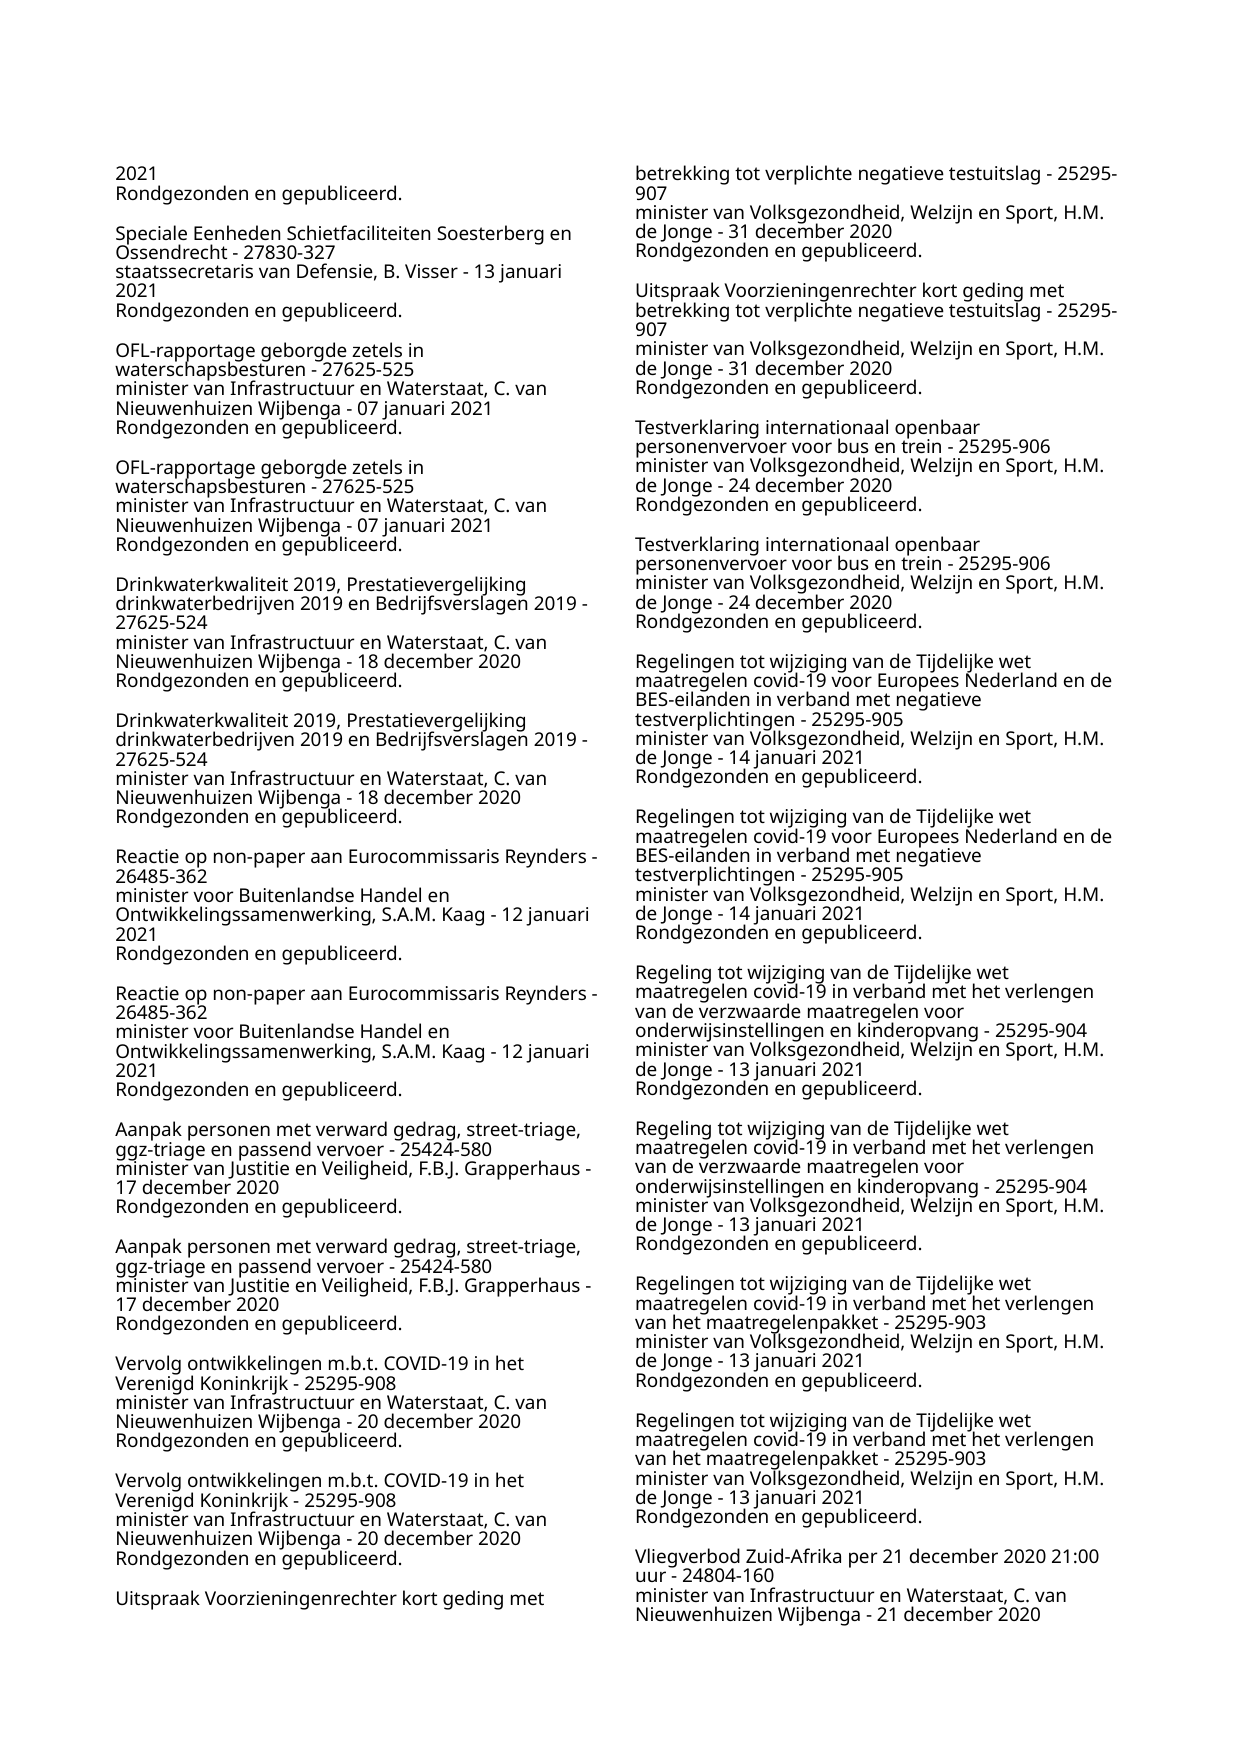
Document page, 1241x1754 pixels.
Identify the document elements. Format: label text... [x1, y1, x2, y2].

text betrekking tot verplichte negatieve testuitslag - 25295-907 [635, 165, 1125, 204]
text Vliegverbod Zuid-Afrika per 21 december 2020 21:00 uur - 24804-160 [635, 1548, 1125, 1587]
text staatssecretaris van Defensie, B. Visser - 13 januari 2021 [115, 263, 605, 302]
text minister van Volksgezondheid, Welzijn en Sport, H.M. de Jonge - 31 december 2020 [635, 204, 1125, 242]
text Rondgezonden en gepubliceerd. [115, 808, 605, 828]
text Rondgezonden en gepubliceerd. [635, 1080, 1125, 1099]
text Rondgezonden en gepubliceerd. [115, 1081, 605, 1101]
text minister van Volksgezondheid, Welzijn en Sport, H.M. de Jonge - 13 januari 2021 [635, 1197, 1125, 1235]
text 2021 [115, 165, 605, 184]
text Rondgezonden en gepubliceerd. [115, 1198, 605, 1218]
text Rondgezonden en gepubliceerd. [115, 536, 605, 555]
text OFL-rapportage geborgde zetels in waterschapsbesturen - 27625-525 [115, 459, 605, 497]
text minister van Infrastructuur en Waterstaat, C. van Nieuwenhuizen Wijbenga - 20 december 2020 [115, 1394, 605, 1432]
text Rondgezonden en gepubliceerd. [635, 242, 1125, 262]
text minister voor Buitenlandse Handel en Ontwikkelingssamenwerking, S.A.M. Kaag - 12 januari 2021 [115, 1023, 605, 1081]
text Speciale Eenheden Schietfaciliteiten Soesterberg en Ossendrecht - 27830-327 [115, 224, 605, 263]
text Reactie op non-paper aan Eurocommissaris Reynders - 26485-362 [115, 848, 605, 887]
text Rondgezonden en gepubliceerd. [115, 302, 605, 321]
text Vervolg ontwikkelingen m.b.t. COVID-19 in het Verenigd Koninkrijk - 25295-908 [115, 1472, 605, 1511]
text Rondgezonden en gepubliceerd. [635, 496, 1125, 515]
text Vervolg ontwikkelingen m.b.t. COVID-19 in het Verenigd Koninkrijk - 25295-908 [115, 1355, 605, 1394]
text Testverklaring internationaal openbaar personenvervoer voor bus en trein - 25295-906 [635, 536, 1125, 574]
text Rondgezonden en gepubliceerd. [635, 1235, 1125, 1255]
text Rondgezonden en gepubliceerd. [635, 924, 1125, 943]
text Regelingen tot wijziging van de Tijdelijke wet maatregelen covid-19 in verband met het verlengen van het maatregelenpakket - 25295-903 [635, 1412, 1125, 1469]
text minister voor Buitenlandse Handel en Ontwikkelingssamenwerking, S.A.M. Kaag - 12 januari 2021 [115, 887, 605, 945]
text minister van Volksgezondheid, Welzijn en Sport, H.M. de Jonge - 31 december 2020 [635, 340, 1125, 379]
text Rondgezonden en gepubliceerd. [115, 1315, 605, 1335]
text minister van Infrastructuur en Waterstaat, C. van Nieuwenhuizen Wijbenga - 18 december 2020 [115, 770, 605, 808]
text Rondgezonden en gepubliceerd. [635, 613, 1125, 632]
text minister van Volksgezondheid, Welzijn en Sport, H.M. de Jonge - 13 januari 2021 [635, 1333, 1125, 1372]
text Rondgezonden en gepubliceerd. [115, 1549, 605, 1569]
text Rondgezonden en gepubliceerd. [115, 184, 605, 204]
text Rondgezonden en gepubliceerd. [635, 768, 1125, 788]
text minister van Infrastructuur en Waterstaat, C. van Nieuwenhuizen Wijbenga - 20 december 2020 [115, 1511, 605, 1549]
text Regelingen tot wijziging van de Tijdelijke wet maatregelen covid-19 voor Europees Nederland en de BES-eilanden in verband met negatieve testverplichtingen - 25295-905 [635, 653, 1125, 730]
text Regeling tot wijziging van de Tijdelijke wet maatregelen covid-19 in verband met het verlengen van de verzwaarde maatregelen voor onderwijsinstellingen en kinderopvang - 25295-904 [635, 1120, 1125, 1197]
text Reactie op non-paper aan Eurocommissaris Reynders - 26485-362 [115, 985, 605, 1023]
text Rondgezonden en gepubliceerd. [115, 1432, 605, 1452]
text Uitspraak Voorzieningenrechter kort geding met betrekking tot verplichte negatieve testuitslag - 25295-907 [635, 282, 1125, 340]
text minister van Volksgezondheid, Welzijn en Sport, H.M. de Jonge - 24 december 2020 [635, 457, 1125, 496]
text minister van Justitie en Veiligheid, F.B.J. Grapperhaus - 17 december 2020 [115, 1160, 605, 1198]
text Rondgezonden en gepubliceerd. [115, 419, 605, 438]
text Rondgezonden en gepubliceerd. [115, 945, 605, 964]
text Drinkwaterkwaliteit 2019, Prestatievergelijking drinkwaterbedrijven 2019 en Bedrijfsverslagen 2019 - 27625-524 [115, 576, 605, 634]
text Uitspraak Voorzieningenrechter kort geding met [115, 1589, 605, 1609]
text Regelingen tot wijziging van de Tijdelijke wet maatregelen covid-19 in verband met het verlengen van het maatregelenpakket - 25295-903 [635, 1275, 1125, 1333]
text Testverklaring internationaal openbaar personenvervoer voor bus en trein - 25295-906 [635, 419, 1125, 457]
text Rondgezonden en gepubliceerd. [115, 672, 605, 691]
text minister van Infrastructuur en Waterstaat, C. van Nieuwenhuizen Wijbenga - 07 januari 2021 [115, 497, 605, 536]
text Rondgezonden en gepubliceerd. [635, 1508, 1125, 1527]
text minister van Justitie en Veiligheid, F.B.J. Grapperhaus - 17 december 2020 [115, 1277, 605, 1315]
text minister van Infrastructuur en Waterstaat, C. van Nieuwenhuizen Wijbenga - 21 december 2020 [635, 1587, 1125, 1625]
text minister van Infrastructuur en Waterstaat, C. van Nieuwenhuizen Wijbenga - 07 januari 2021 [115, 380, 605, 419]
text minister van Infrastructuur en Waterstaat, C. van Nieuwenhuizen Wijbenga - 18 december 2020 [115, 634, 605, 672]
text minister van Volksgezondheid, Welzijn en Sport, H.M. de Jonge - 24 december 2020 [635, 574, 1125, 613]
text minister van Volksgezondheid, Welzijn en Sport, H.M. de Jonge - 13 januari 2021 [635, 1469, 1125, 1508]
text Aanpak personen met verward gedrag, street-triage, ggz-triage en passend vervoer - 25424-580 [115, 1121, 605, 1160]
text Regelingen tot wijziging van de Tijdelijke wet maatregelen covid-19 voor Europees Nederland en de BES-eilanden in verband met negatieve testverplichtingen - 25295-905 [635, 808, 1125, 886]
text Drinkwaterkwaliteit 2019, Prestatievergelijking drinkwaterbedrijven 2019 en Bedrijfsverslagen 2019 - 27625-524 [115, 712, 605, 770]
text minister van Volksgezondheid, Welzijn en Sport, H.M. de Jonge - 13 januari 2021 [635, 1041, 1125, 1080]
text Rondgezonden en gepubliceerd. [635, 1372, 1125, 1391]
text Aanpak personen met verward gedrag, street-triage, ggz-triage en passend vervoer - 25424-580 [115, 1238, 605, 1277]
text minister van Volksgezondheid, Welzijn en Sport, H.M. de Jonge - 14 januari 2021 [635, 886, 1125, 924]
text minister van Volksgezondheid, Welzijn en Sport, H.M. de Jonge - 14 januari 2021 [635, 730, 1125, 768]
text Rondgezonden en gepubliceerd. [635, 379, 1125, 398]
text OFL-rapportage geborgde zetels in waterschapsbesturen - 27625-525 [115, 342, 605, 380]
text Regeling tot wijziging van de Tijdelijke wet maatregelen covid-19 in verband met het verlengen van de verzwaarde maatregelen voor onderwijsinstellingen en kinderopvang - 25295-904 [635, 964, 1125, 1041]
